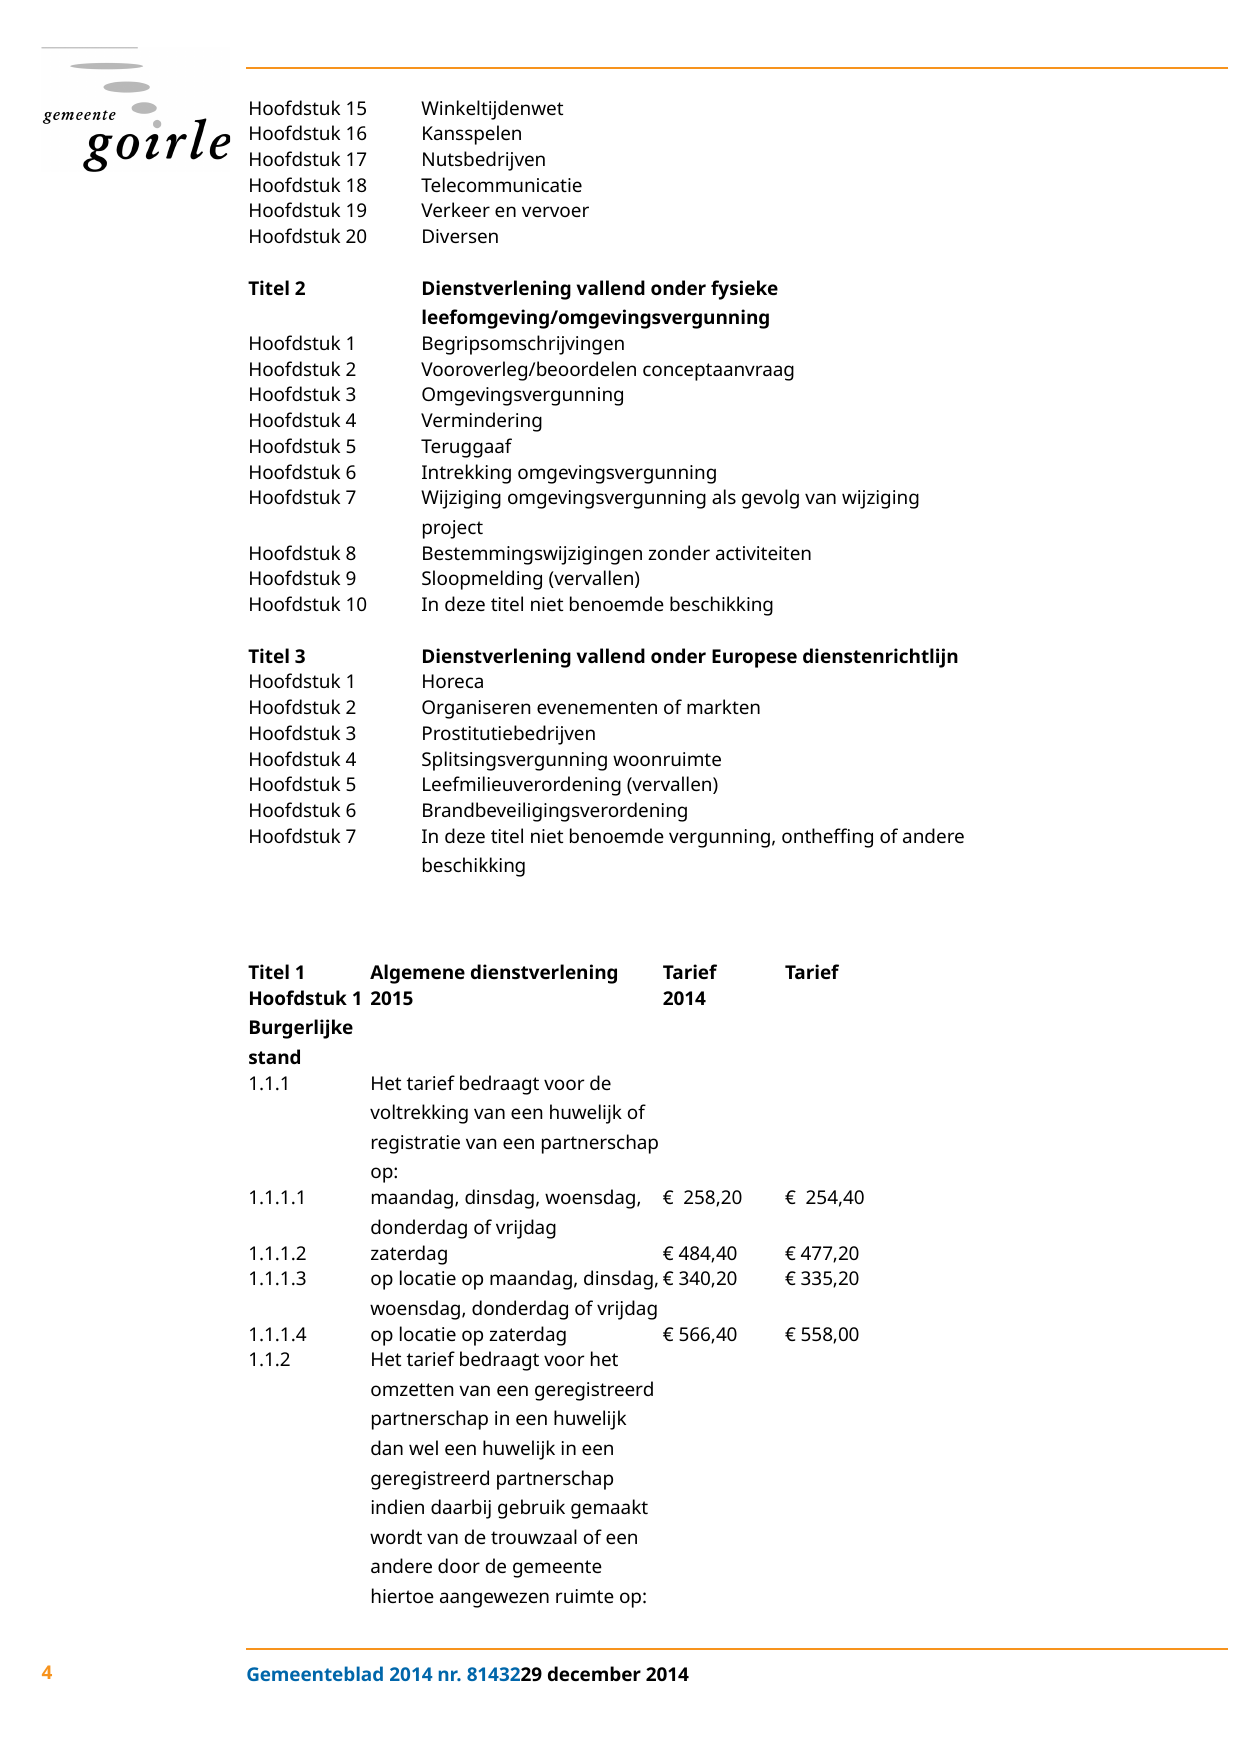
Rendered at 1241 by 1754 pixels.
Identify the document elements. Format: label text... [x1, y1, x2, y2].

table_cell Hoofdstuk 7 [248, 485, 421, 540]
table_header Tarief [663, 959, 785, 985]
table_cell 2014 [663, 985, 785, 1070]
table_cell Hoofdstuk 8 [248, 540, 421, 566]
table_cell Telecommunicatie [421, 172, 978, 198]
table_cell Splitsingsvergunning woonruimte [421, 746, 978, 771]
table_cell 1.1.2 [248, 1346, 370, 1609]
table_cell Bestemmingswijzigingen zonder activiteiten [421, 540, 978, 566]
table_cell Sloopmelding (vervallen) [421, 566, 978, 591]
table_cell [248, 249, 421, 275]
table_header Algemene dienstverlening [370, 959, 663, 985]
table_cell Diversen [421, 224, 978, 249]
table_cell zaterdag [370, 1240, 663, 1265]
table_cell 1.1.1.3 [248, 1265, 370, 1321]
table_cell € 566,40 [663, 1321, 785, 1346]
table_cell Hoofdstuk 4 [248, 408, 421, 433]
table_cell op locatie op zaterdag [370, 1321, 663, 1346]
table_cell Hoofdstuk 5 [248, 433, 421, 459]
table_cell Hoofdstuk 15 [248, 95, 421, 121]
table_cell Hoofdstuk 6 [248, 459, 421, 484]
table_cell € 340,20 [663, 1265, 785, 1321]
table_cell Hoofdstuk 16 [248, 121, 421, 146]
table_cell Hoofdstuk 18 [248, 172, 421, 198]
table_cell Het tarief bedraagt voor het omzetten van een geregistreerd partnerschap in een huwelijk dan wel een huwelijk in een geregistreerd partnerschap indien daarbij gebruik gemaakt wordt van de trouwzaal of een andere door de gemeente hiertoe aangewezen ruimte op: [370, 1346, 663, 1609]
table_cell Hoofdstuk 4 [248, 746, 421, 771]
table_cell Winkeltijdenwet [421, 95, 978, 121]
table_cell 1.1.1.1 [248, 1184, 370, 1240]
table_cell Hoofdstuk 6 [248, 797, 421, 823]
table_cell € 258,20 [663, 1184, 785, 1240]
table_cell Verkeer en vervoer [421, 198, 978, 223]
table_cell Hoofdstuk 1 [248, 330, 421, 356]
table_cell Intrekking omgevingsvergunning [421, 459, 978, 484]
table_cell Leefmilieuverordening (vervallen) [421, 771, 978, 797]
table_cell Omgevingsvergunning [421, 382, 978, 407]
table_cell In deze titel niet benoemde vergunning, ontheffing of andere beschikking [421, 823, 978, 878]
table_cell Organiseren evenementen of markten [421, 694, 978, 720]
table_cell Vooroverleg/beoordelen conceptaanvraag [421, 356, 978, 382]
table_cell Hoofdstuk 17 [248, 146, 421, 172]
table_cell Hoofdstuk 9 [248, 566, 421, 591]
table_header Titel 1 [248, 959, 370, 985]
table_cell Horeca [421, 669, 978, 694]
table_cell Brandbeveiligingsverordening [421, 797, 978, 823]
table_cell Hoofdstuk 3 [248, 382, 421, 407]
table_cell Hoofdstuk 10 [248, 591, 421, 617]
table_header Tarief [785, 959, 907, 985]
table_cell Dienstverlening vallend onder Europese dienstenrichtlijn [421, 643, 978, 668]
table_cell [248, 617, 421, 643]
table_cell In deze titel niet benoemde beschikking [421, 591, 978, 617]
table_cell Titel 2 [248, 275, 421, 330]
table_cell Prostitutiebedrijven [421, 720, 978, 746]
table_cell [421, 617, 978, 643]
table_cell Kansspelen [421, 121, 978, 146]
table_cell Vermindering [421, 408, 978, 433]
table_cell € 477,20 [785, 1240, 907, 1265]
table_cell Hoofdstuk 2 [248, 356, 421, 382]
table_cell Teruggaaf [421, 433, 978, 459]
table_cell Hoofdstuk 7 [248, 823, 421, 878]
table_cell Hoofdstuk 5 [248, 771, 421, 797]
table_cell op locatie op maandag, dinsdag, woensdag, donderdag of vrijdag [370, 1265, 663, 1321]
table_cell 1.1.1.4 [248, 1321, 370, 1346]
table_cell 1.1.1 [248, 1070, 370, 1184]
table_cell Hoofdstuk 19 [248, 198, 421, 223]
table_cell € 558,00 [785, 1321, 907, 1346]
table_cell Hoofdstuk 1 Burgerlijke stand [248, 985, 370, 1070]
picture [41, 47, 231, 172]
table_cell Hoofdstuk 3 [248, 720, 421, 746]
table_cell Hoofdstuk 2 [248, 694, 421, 720]
table_cell Hoofdstuk 20 [248, 224, 421, 249]
table_cell Nutsbedrijven [421, 146, 978, 172]
table_cell Titel 3 [248, 643, 421, 668]
table_cell maandag, dinsdag, woensdag, donderdag of vrijdag [370, 1184, 663, 1240]
table_cell Wijziging omgevingsvergunning als gevolg van wijziging project [421, 485, 978, 540]
table_cell 1.1.1.2 [248, 1240, 370, 1265]
table_cell Hoofdstuk 1 [248, 669, 421, 694]
table_cell Begripsomschrijvingen [421, 330, 978, 356]
table_cell [421, 249, 978, 275]
table_cell € 335,20 [785, 1265, 907, 1321]
table_cell 2015 [370, 985, 663, 1070]
table_cell Dienstverlening vallend onder fysieke leefomgeving/omgevingsvergunning [421, 275, 978, 330]
table_cell € 254,40 [785, 1184, 907, 1240]
table_cell € 484,40 [663, 1240, 785, 1265]
table_cell Het tarief bedraagt voor de voltrekking van een huwelijk of registratie van een partnerschap op: [370, 1070, 663, 1184]
